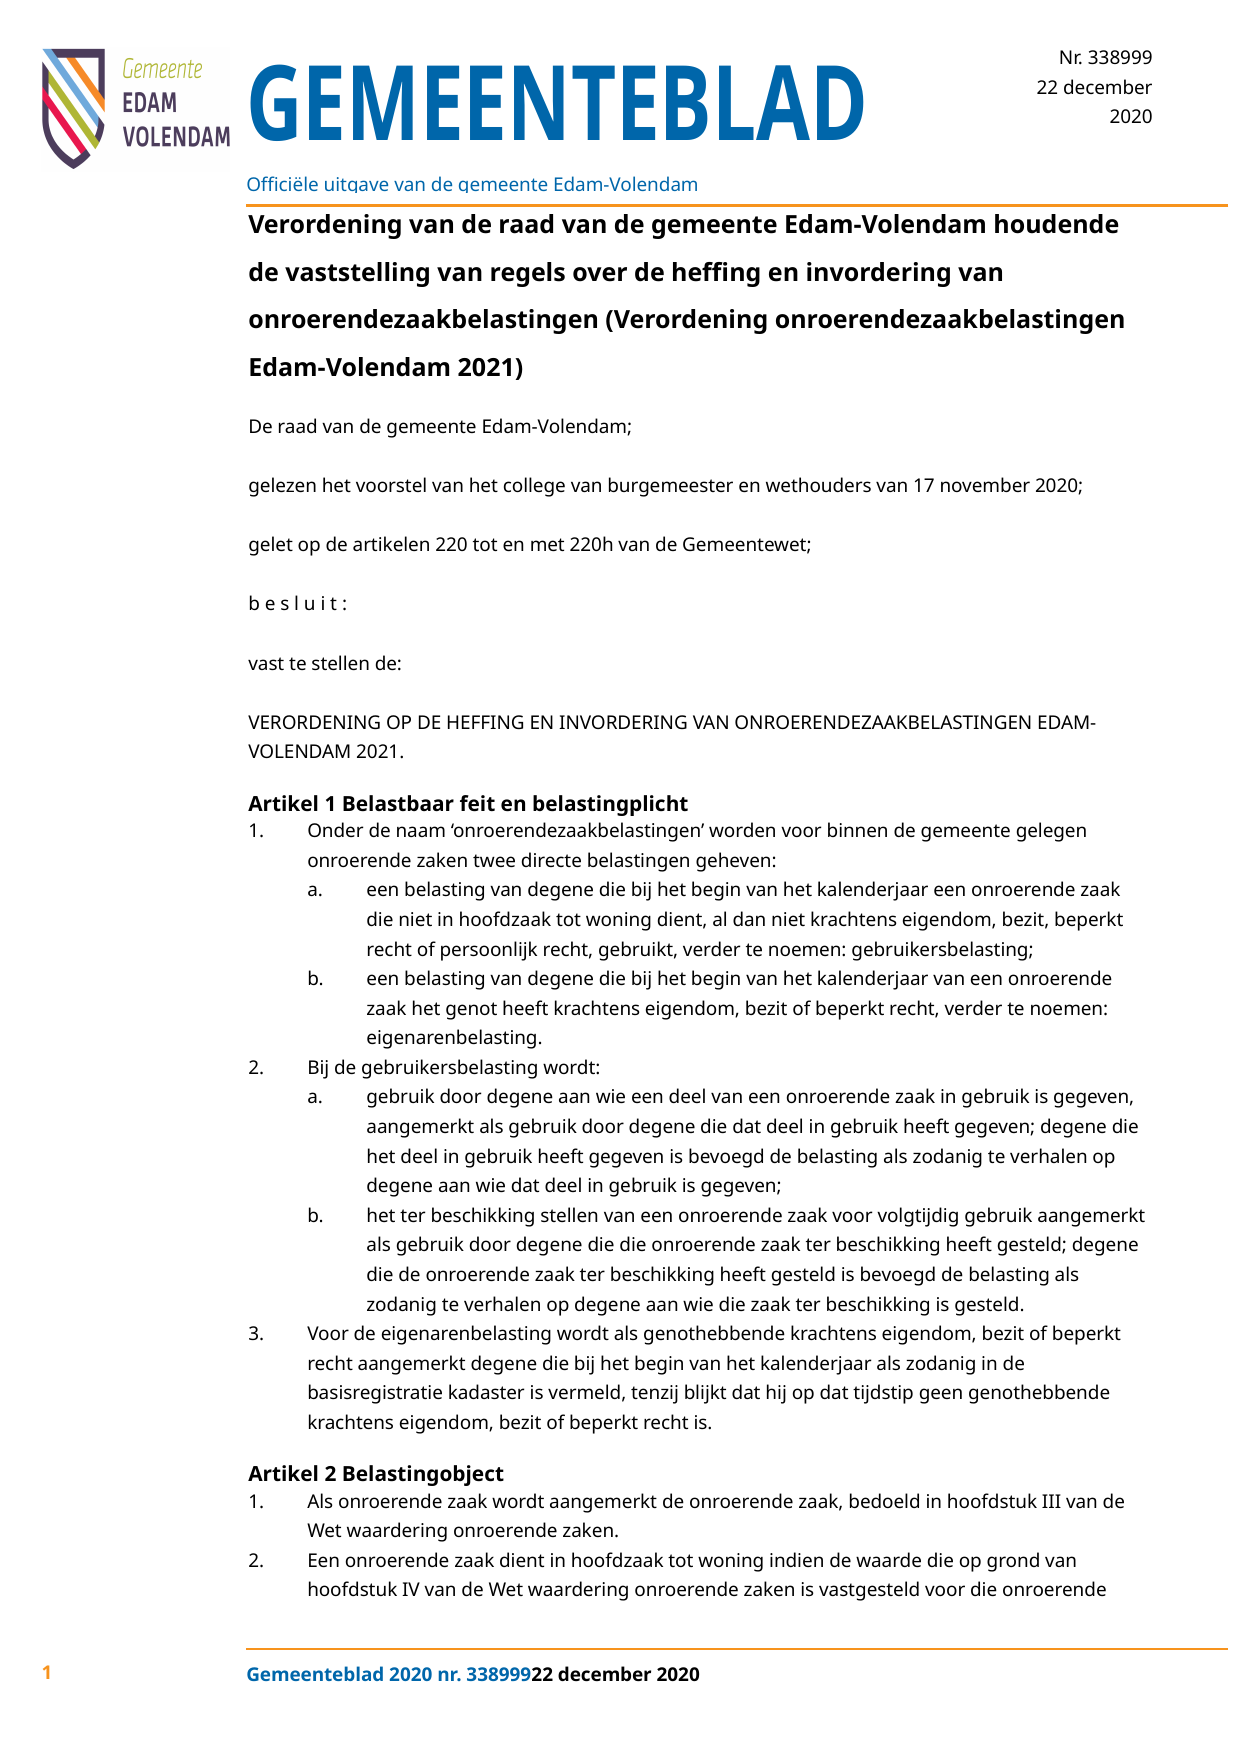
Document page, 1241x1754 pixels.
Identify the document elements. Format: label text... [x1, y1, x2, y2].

list een belasting van degene die bij het begin van het kalenderjaar een onroerende zaak die niet in hoofdzaak tot woning dient, al dan niet krachtens eigendom, bezit, beperkt recht of persoonlijk recht, gebruikt, verder te noemen: gebruikersbelasting; [307, 877, 1152, 961]
text De raad van de gemeente Edam-Volendam; [248, 413, 1152, 439]
list Een onroerende zaak dient in hoofdzaak tot woning indien de waarde die op grond van hoofdstuk IV van de Wet waardering onroerende zaken is vastgesteld voor die onroerende [248, 1547, 1152, 1602]
text gelet op de artikelen 220 tot en met 220h van de Gemeentewet; [248, 531, 1152, 557]
text Verordening van de raad van de gemeente Edam-Volendam houdende de vaststelling van regels over de heffing en invordering van onroerendezaakbelastingen (Verordening onroerendezaakbelastingen Edam-Volendam 2021) [248, 207, 1152, 384]
list Voor de eigenarenbelasting wordt als genothebbende krachtens eigendom, bezit of beperkt recht aangemerkt degene die bij het begin van het kalenderjaar als zodanig in de basisregistratie kadaster is vermeld, tenzij blijkt dat hij op dat tijdstip geen genothebbende krachtens eigendom, bezit of beperkt recht is. [248, 1320, 1152, 1435]
text Artikel 1 Belastbaar feit en belastingplicht [248, 789, 1152, 817]
text VERORDENING OP DE HEFFING EN INVORDERING VAN ONROERENDEZAAKBELASTINGEN EDAM-VOLENDAM 2021. [248, 709, 1152, 764]
list Onder de naam ‘onroerendezaakbelastingen’ worden voor binnen de gemeente gelegen onroerende zaken twee directe belastingen geheven: [248, 817, 1152, 873]
text Artikel 2 Belastingobject [248, 1459, 1152, 1488]
text gelezen het voorstel van het college van burgemeester en wethouders van 17 november 2020; [248, 472, 1152, 498]
text b e s l u i t : [248, 591, 1152, 616]
list Als onroerende zaak wordt aangemerkt de onroerende zaak, bedoeld in hoofdstuk III van de Wet waardering onroerende zaken. [248, 1488, 1152, 1543]
list het ter beschikking stellen van een onroerende zaak voor volgtijdig gebruik aangemerkt als gebruik door degene die die onroerende zaak ter beschikking heeft gesteld; degene die de onroerende zaak ter beschikking heeft gesteld is bevoegd de belasting als zodanig te verhalen op degene aan wie die zaak ter beschikking is gesteld. [307, 1202, 1152, 1316]
list een belasting van degene die bij het begin van het kalenderjaar van een onroerende zaak het genot heeft krachtens eigendom, bezit of beperkt recht, verder te noemen: eigenarenbelasting. [307, 965, 1152, 1050]
list Bij de gebruikersbelasting wordt: [248, 1054, 1152, 1080]
text vast te stellen de: [248, 650, 1152, 676]
picture [41, 47, 231, 172]
list gebruik door degene aan wie een deel van een onroerende zaak in gebruik is gegeven, aangemerkt als gebruik door degene die dat deel in gebruik heeft gegeven; degene die het deel in gebruik heeft gegeven is bevoegd de belasting als zodanig te verhalen op degene aan wie dat deel in gebruik is gegeven; [307, 1084, 1152, 1198]
